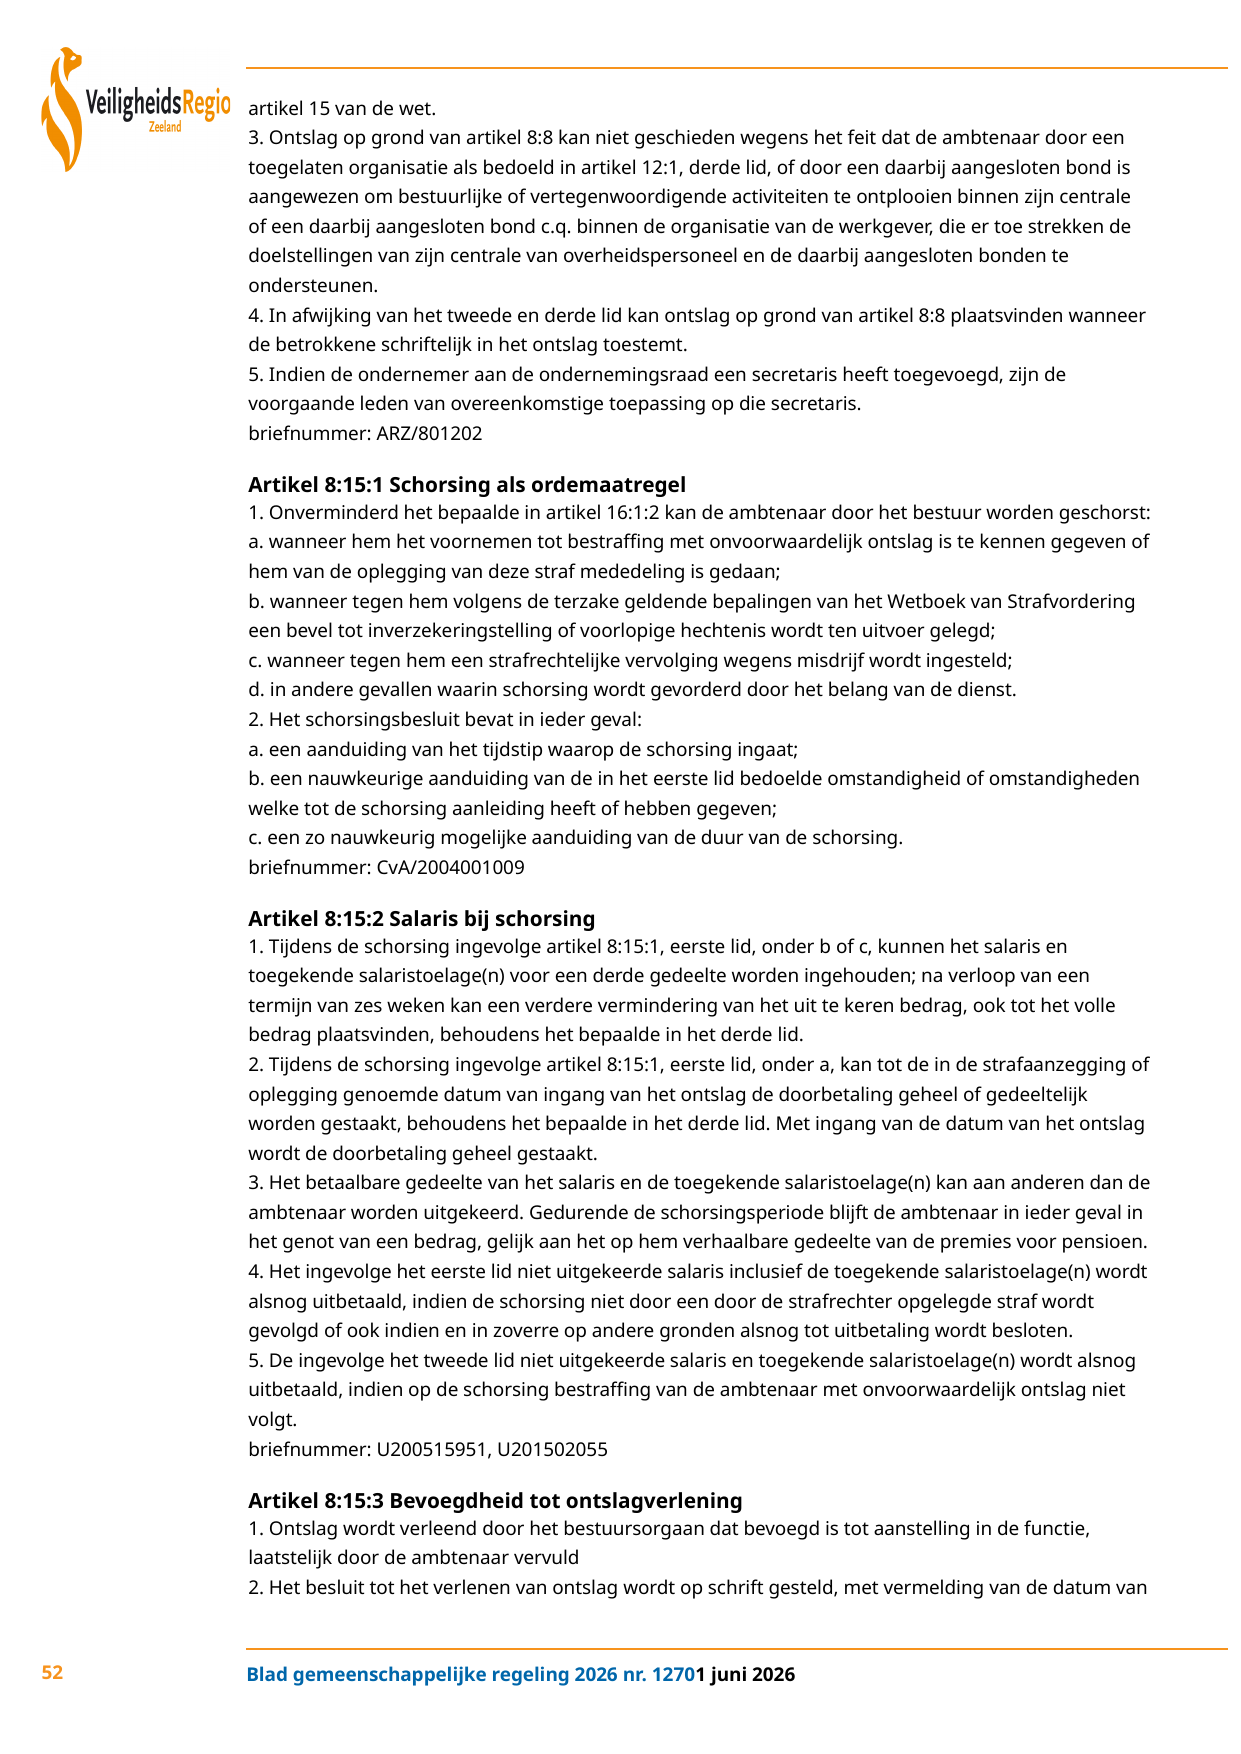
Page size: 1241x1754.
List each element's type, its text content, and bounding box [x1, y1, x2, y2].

text c. wanneer tegen hem een strafrechtelijke vervolging wegens misdrijf wordt ingesteld; [248, 647, 1152, 673]
text 2. Tijdens de schorsing ingevolge artikel 8:15:1, eerste lid, onder a, kan tot de in de strafaanzegging of oplegging genoemde datum van ingang van het ontslag de doorbetaling geheel of gedeeltelijk worden gestaakt, behoudens het bepaalde in het derde lid. Met ingang van de datum van het ontslag wordt de doorbetaling geheel gestaakt. [248, 1051, 1152, 1166]
text Artikel 8:15:3 Bevoegdheid tot ontslagverlening [248, 1486, 1152, 1515]
text 3. Het betaalbare gedeelte van het salaris en de toegekende salaristoelage(n) kan aan anderen dan de ambtenaar worden uitgekeerd. Gedurende de schorsingsperiode blijft de ambtenaar in ieder geval in het genot van een bedrag, gelijk aan het op hem verhaalbare gedeelte van de premies voor pensioen. [248, 1169, 1152, 1254]
text Artikel 8:15:2 Salaris bij schorsing [248, 904, 1152, 933]
text 4. In afwijking van het tweede en derde lid kan ontslag op grond van artikel 8:8 plaatsvinden wanneer de betrokkene schriftelijk in het ontslag toestemt. [248, 302, 1152, 357]
text briefnummer: U200515951, U201502055 [248, 1436, 1152, 1462]
text a. een aanduiding van het tijdstip waarop de schorsing ingaat; [248, 736, 1152, 761]
text b. een nauwkeurige aanduiding van de in het eerste lid bedoelde omstandigheid of omstandigheden welke tot de schorsing aanleiding heeft of hebben gegeven; [248, 765, 1152, 821]
text 4. Het ingevolge het eerste lid niet uitgekeerde salaris inclusief de toegekende salaristoelage(n) wordt alsnog uitbetaald, indien de schorsing niet door een door de strafrechter opgelegde straf wordt gevolgd of ook indien en in zoverre op andere gronden alsnog tot uitbetaling wordt besloten. [248, 1258, 1152, 1343]
text a. wanneer hem het voornemen tot bestraffing met onvoorwaardelijk ontslag is te kennen gegeven of hem van de oplegging van deze straf mededeling is gedaan; [248, 529, 1152, 584]
text 5. Indien de ondernemer aan de ondernemingsraad een secretaris heeft toegevoegd, zijn de voorgaande leden van overeenkomstige toepassing op die secretaris. [248, 361, 1152, 416]
picture [41, 47, 231, 172]
text 1. Ontslag wordt verleend door het bestuursorgaan dat bevoegd is tot aanstelling in de functie, laatstelijk door de ambtenaar vervuld [248, 1515, 1152, 1570]
text 2. Het besluit tot het verlenen van ontslag wordt op schrift gesteld, met vermelding van de datum van [248, 1574, 1152, 1599]
text Artikel 8:15:1 Schorsing als ordemaatregel [248, 471, 1152, 499]
text c. een zo nauwkeurig mogelijke aanduiding van de duur van de schorsing. [248, 824, 1152, 850]
text artikel 15 van de wet. [248, 95, 1152, 121]
text 5. De ingevolge het tweede lid niet uitgekeerde salaris en toegekende salaristoelage(n) wordt alsnog uitbetaald, indien op de schorsing bestraffing van de ambtenaar met onvoorwaardelijk ontslag niet volgt. [248, 1347, 1152, 1432]
text 2. Het schorsingsbesluit bevat in ieder geval: [248, 706, 1152, 732]
text briefnummer: ARZ/801202 [248, 420, 1152, 446]
text b. wanneer tegen hem volgens de terzake geldende bepalingen van het Wetboek van Strafvordering een bevel tot inverzekeringstelling of voorlopige hechtenis wordt ten uitvoer gelegd; [248, 588, 1152, 643]
text d. in andere gevallen waarin schorsing wordt gevorderd door het belang van de dienst. [248, 677, 1152, 702]
text briefnummer: CvA/2004001009 [248, 854, 1152, 880]
text 3. Ontslag op grond van artikel 8:8 kan niet geschieden wegens het feit dat de ambtenaar door een toegelaten organisatie als bedoeld in artikel 12:1, derde lid, of door een daarbij aangesloten bond is aangewezen om bestuurlijke of vertegenwoordigende activiteiten te ontplooien binnen zijn centrale of een daarbij aangesloten bond c.q. binnen de organisatie van de werkgever, die er toe strekken de doelstellingen van zijn centrale van overheidspersoneel en de daarbij aangesloten bonden te ondersteunen. [248, 124, 1152, 298]
text 1. Tijdens de schorsing ingevolge artikel 8:15:1, eerste lid, onder b of c, kunnen het salaris en toegekende salaristoelage(n) voor een derde gedeelte worden ingehouden; na verloop van een termijn van zes weken kan een verdere vermindering van het uit te keren bedrag, ook tot het volle bedrag plaatsvinden, behoudens het bepaalde in het derde lid. [248, 933, 1152, 1047]
text 1. Onverminderd het bepaalde in artikel 16:1:2 kan de ambtenaar door het bestuur worden geschorst: [248, 499, 1152, 525]
